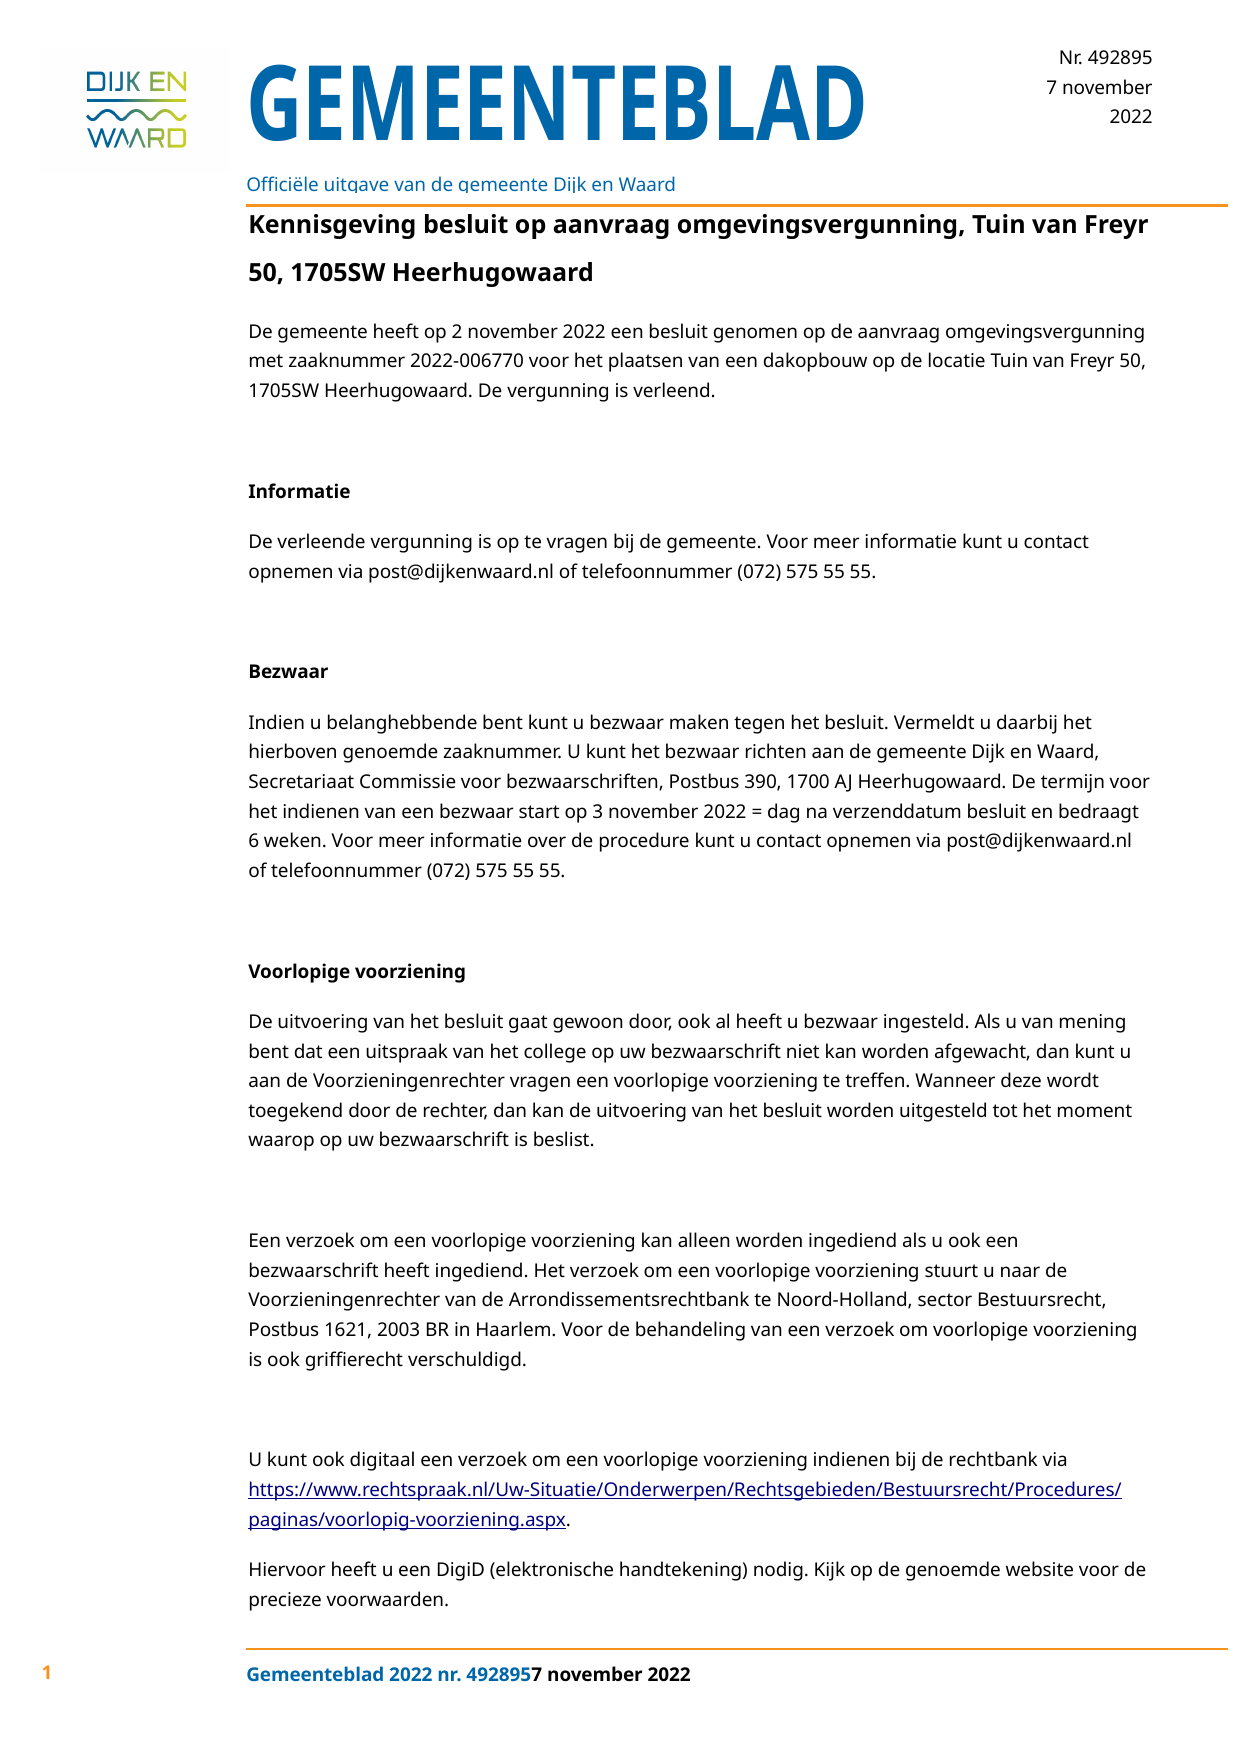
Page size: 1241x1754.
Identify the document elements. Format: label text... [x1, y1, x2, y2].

picture [41, 47, 231, 172]
text U kunt ook digitaal een verzoek om een voorlopige voorziening indienen bij de rechtbank via https://www.rechtspraak.nl/Uw-Situatie/Onderwerpen/Rechtsgebieden/Bestuursrecht/Procedures/paginas/voorlopig-voorziening.aspx. [248, 1447, 1152, 1532]
text Bezwaar [248, 659, 1152, 684]
text Indien u belanghebbende bent kunt u bezwaar maken tegen het besluit. Vermeldt u daarbij het hierboven genoemde zaaknummer. U kunt het bezwaar richten aan de gemeente Dijk en Waard, Secretariaat Commissie voor bezwaarschriften, Postbus 390, 1700 AJ Heerhugowaard. De termijn voor het indienen van een bezwaar start op 3 november 2022 = dag na verzenddatum besluit en bedraagt 6 weken. Voor meer informatie over de procedure kunt u contact opnemen via post@dijkenwaard.nl of telefoonnummer (072) 575 55 55. [248, 709, 1152, 883]
text De uitvoering van het besluit gaat gewoon door, ook al heeft u bezwaar ingesteld. Als u van mening bent dat een uitspraak van het college op uw bezwaarschrift niet kan worden afgewacht, dan kunt u aan de Voorzieningenrechter vragen een voorlopige voorziening te treffen. Wanneer deze wordt toegekend door de rechter, dan kan de uitvoering van het besluit worden uitgesteld tot het moment waarop op uw bezwaarschrift is beslist. [248, 1008, 1152, 1152]
text Een verzoek om een voorlopige voorziening kan alleen worden ingediend als u ook een bezwaarschrift heeft ingediend. Het verzoek om een voorlopige voorziening stuurt u naar de Voorzieningenrechter van de Arrondissementsrechtbank te Noord-Holland, sector Bestuursrecht, Postbus 1621, 2003 BR in Haarlem. Voor de behandeling van een verzoek om voorlopige voorziening is ook griffierecht verschuldigd. [248, 1227, 1152, 1372]
text De gemeente heeft op 2 november 2022 een besluit genomen op de aanvraag omgevingsvergunning met zaaknummer 2022-006770 voor het plaatsen van een dakopbouw op de locatie Tuin van Freyr 50, 1705SW Heerhugowaard. De vergunning is verleend. [248, 318, 1152, 403]
text Informatie [248, 478, 1152, 504]
text Hiervoor heeft u een DigiD (elektronische handtekening) nodig. Kijk op de genoemde website voor de precieze voorwaarden. [248, 1556, 1152, 1612]
text De verleende vergunning is op te vragen bij de gemeente. Voor meer informatie kunt u contact opnemen via post@dijkenwaard.nl of telefoonnummer (072) 575 55 55. [248, 528, 1152, 584]
text Kennisgeving besluit op aanvraag omgevingsvergunning, Tuin van Freyr 50, 1705SW Heerhugowaard [248, 207, 1152, 288]
text Voorlopige voorziening [248, 958, 1152, 984]
